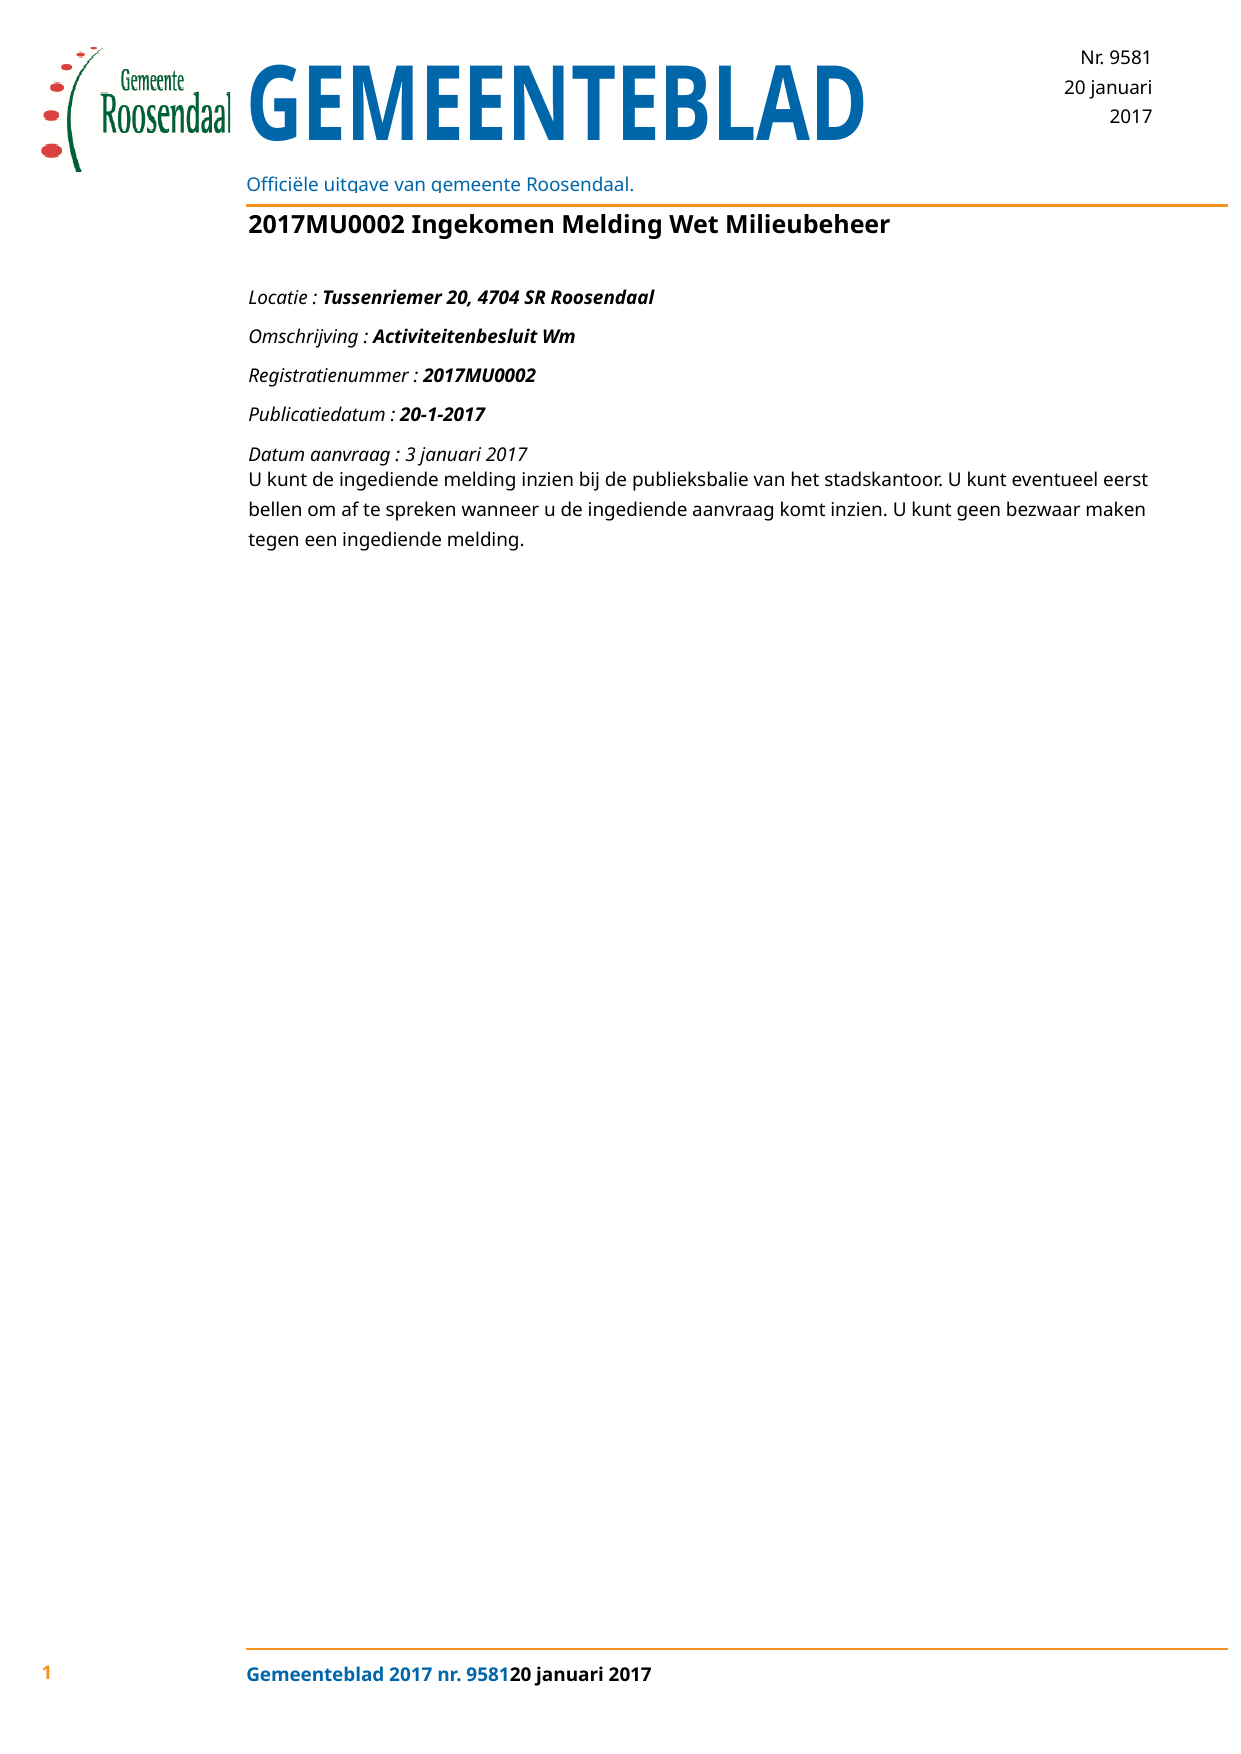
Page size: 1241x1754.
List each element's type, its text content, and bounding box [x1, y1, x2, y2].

text Datum aanvraag : 3 januari 2017 [248, 441, 1152, 467]
picture [41, 47, 231, 172]
text Omschrijving : Activiteitenbesluit Wm [248, 323, 1152, 349]
text Locatie : Tussenriemer 20, 4704 SR Roosendaal [248, 284, 1152, 309]
text 2017MU0002 Ingekomen Melding Wet Milieubeheer [248, 207, 1152, 241]
text Publicatiedatum : 20-1-2017 [248, 402, 1152, 427]
text U kunt de ingediende melding inzien bij de publieksbalie van het stadskantoor. U kunt eventueel eerst bellen om af te spreken wanneer u de ingediende aanvraag komt inzien. U kunt geen bezwaar maken tegen een ingediende melding. [248, 467, 1152, 552]
text Registratienummer : 2017MU0002 [248, 362, 1152, 388]
